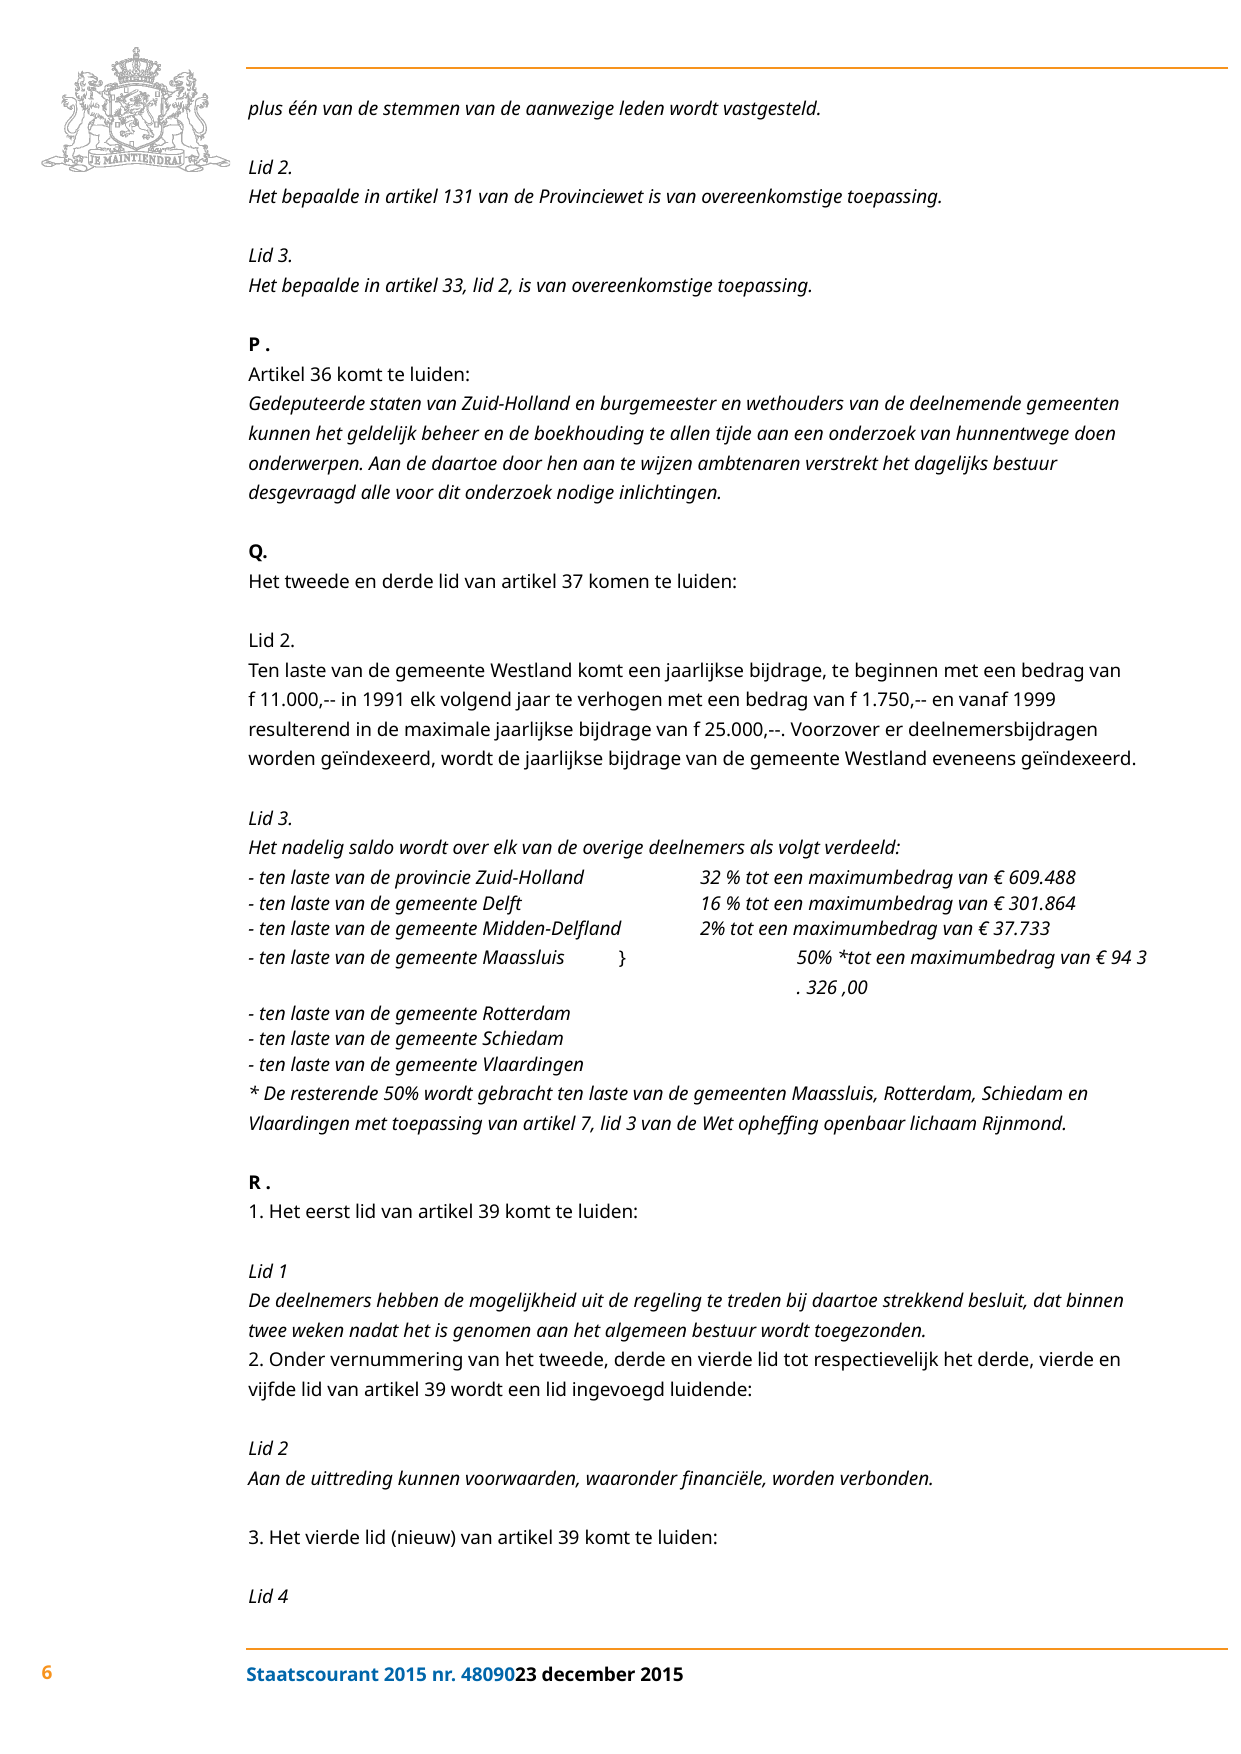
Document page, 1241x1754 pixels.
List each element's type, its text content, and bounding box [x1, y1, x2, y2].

text Lid 3. [248, 243, 1152, 268]
table_cell [619, 1000, 796, 1026]
text De deelnemers hebben de mogelijkheid uit de regeling te treden bij daartoe strekkend besluit, dat binnen twee weken nadat het is genomen aan het algemeen bestuur wordt toegezonden. [248, 1287, 1152, 1343]
text Q. [248, 538, 1152, 564]
table_cell - ten laste van de gemeente Delft [248, 890, 700, 916]
text Lid 3. [248, 805, 1152, 831]
picture [41, 47, 231, 172]
table_header 32 % tot een maximumbedrag van € 609.488 [700, 864, 1152, 890]
table_header - ten laste van de provincie Zuid-Holland [248, 864, 700, 890]
table_cell [796, 1000, 1152, 1026]
table_cell [619, 1026, 796, 1051]
text Het bepaalde in artikel 131 van de Provinciewet is van overeenkomstige toepassing. [248, 183, 1152, 209]
text Het tweede en derde lid van artikel 37 komen te luiden: [248, 568, 1152, 594]
table_cell [796, 1026, 1152, 1051]
text Gedeputeerde staten van Zuid-Holland en burgemeester en wethouders van de deelnemende gemeenten kunnen het geldelijk beheer en de boekhouding te allen tijde aan een onderzoek van hunnentwege doen onderwerpen. Aan de daartoe door hen aan te wijzen ambtenaren verstrekt het dagelijks bestuur desgevraagd alle voor dit onderzoek nodige inlichtingen. [248, 391, 1152, 505]
text Lid 2. [248, 154, 1152, 180]
table_cell 2% tot een maximumbedrag van € 37.733 [700, 916, 1152, 941]
table_cell - ten laste van de gemeente Vlaardingen [248, 1051, 619, 1077]
table_header 50% *tot een maximumbedrag van € 94 3 . 326 ,00 [796, 945, 1152, 1000]
text * De resterende 50% wordt gebracht ten laste van de gemeenten Maassluis, Rotterdam, Schiedam en Vlaardingen met toepassing van artikel 7, lid 3 van de Wet opheffing openbaar lichaam Rijnmond. [248, 1080, 1152, 1136]
text Het bepaalde in artikel 33, lid 2, is van overeenkomstige toepassing. [248, 272, 1152, 298]
text Lid 2. [248, 627, 1152, 653]
table_cell [796, 1051, 1152, 1077]
text 2. Onder vernummering van het tweede, derde en vierde lid tot respectievelijk het derde, vierde en vijfde lid van artikel 39 wordt een lid ingevoegd luidende: [248, 1347, 1152, 1402]
table_cell 16 % tot een maximumbedrag van € 301.864 [700, 890, 1152, 916]
text 1. Het eerst lid van artikel 39 komt te luiden: [248, 1199, 1152, 1224]
text f 11.000,-- in 1991 elk volgend jaar te verhogen met een bedrag van f 1.750,-- en vanaf 1999 resulterend in de maximale jaarlijkse bijdrage van f 25.000,--. Voorzover er deelnemersbijdragen worden geïndexeerd, wordt de jaarlijkse bijdrage van de gemeente Westland eveneens geïndexeerd. [248, 686, 1152, 771]
text R . [248, 1169, 1152, 1195]
table_cell - ten laste van de gemeente Midden-Delfland [248, 916, 700, 941]
text plus één van de stemmen van de aanwezige leden wordt vastgesteld. [248, 95, 1152, 121]
table_cell - ten laste van de gemeente Rotterdam [248, 1000, 619, 1026]
text P . [248, 331, 1152, 357]
table_header } [619, 945, 796, 1000]
table_cell - ten laste van de gemeente Schiedam [248, 1026, 619, 1051]
text Lid 1 [248, 1258, 1152, 1283]
text Het nadelig saldo wordt over elk van de overige deelnemers als volgt verdeeld: [248, 834, 1152, 860]
text Lid 4 [248, 1583, 1152, 1609]
text 3. Het vierde lid (nieuw) van artikel 39 komt te luiden: [248, 1524, 1152, 1550]
text Lid 2 [248, 1435, 1152, 1461]
text Ten laste van de gemeente Westland komt een jaarlijkse bijdrage, te beginnen met een bedrag van [248, 657, 1152, 683]
table_cell [619, 1051, 796, 1077]
text Aan de uittreding kunnen voorwaarden, waaronder financiële, worden verbonden. [248, 1465, 1152, 1491]
table_header - ten laste van de gemeente Maassluis [248, 945, 619, 1000]
text Artikel 36 komt te luiden: [248, 361, 1152, 387]
